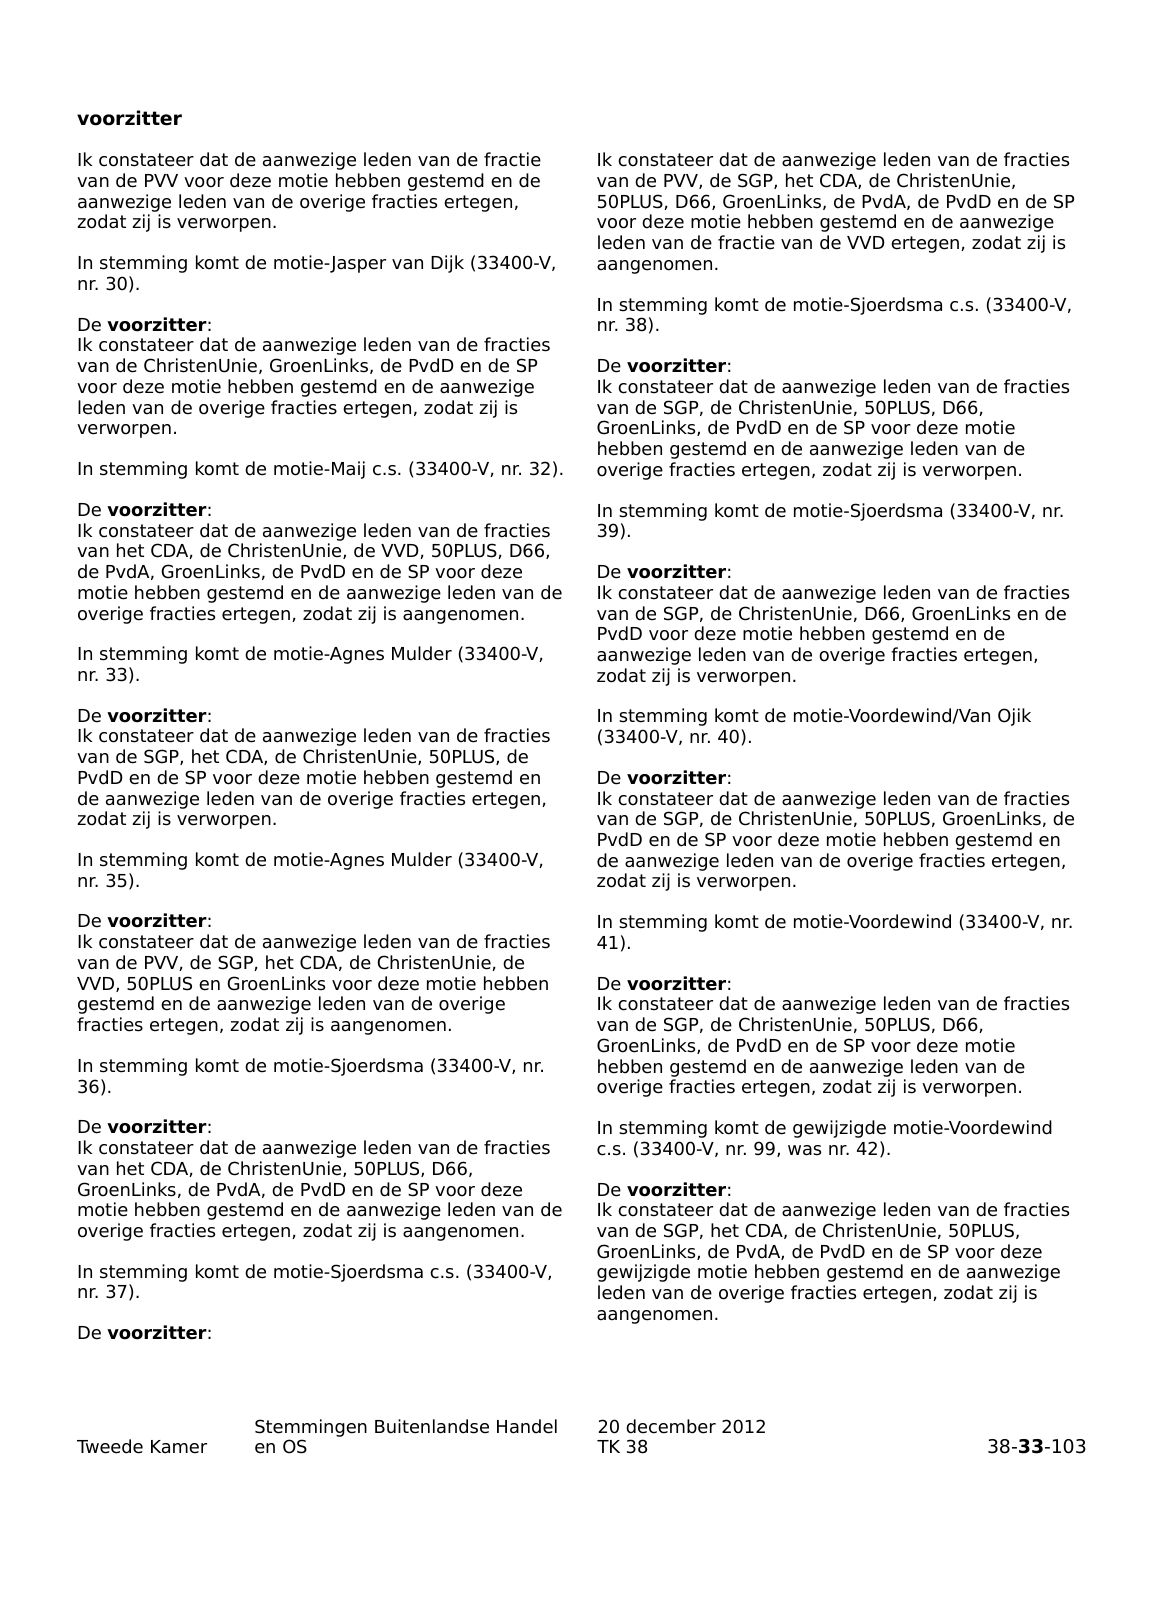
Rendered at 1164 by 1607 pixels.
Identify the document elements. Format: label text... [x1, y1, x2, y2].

text Ik constateer dat de aanwezige leden van de fracties van de SGP, de ChristenUnie, 50PLUS, GroenLinks, de PvdD en de SP voor deze motie hebben gestemd en de aanwezige leden van de overige fracties ertegen, zodat zij is verworpen. [596, 788, 1087, 892]
text De voorzitter: [596, 562, 1087, 583]
text Ik constateer dat de aanwezige leden van de fracties van de ChristenUnie, GroenLinks, de PvdD en de SP voor deze motie hebben gestemd en de aanwezige leden van de overige fracties ertegen, zodat zij is verworpen. [77, 335, 567, 439]
text De voorzitter: [596, 973, 1087, 994]
text Ik constateer dat de aanwezige leden van de fractie van de PVV voor deze motie hebben gestemd en de aanwezige leden van de overige fracties ertegen, zodat zij is verworpen. [77, 150, 567, 233]
text De voorzitter: [77, 911, 567, 932]
text De voorzitter: [596, 1179, 1087, 1200]
text In stemming komt de motie-Maij c.s. (33400-V, nr. 32). [77, 459, 567, 480]
text Ik constateer dat de aanwezige leden van de fracties van het CDA, de ChristenUnie, 50PLUS, D66, GroenLinks, de PvdA, de PvdD en de SP voor deze motie hebben gestemd en de aanwezige leden van de overige fracties ertegen, zodat zij is aangenomen. [77, 1138, 567, 1242]
text De voorzitter: [77, 1323, 567, 1344]
text De voorzitter: [77, 1117, 567, 1138]
text In stemming komt de motie-Agnes Mulder (33400-V, nr. 33). [77, 644, 567, 686]
text In stemming komt de motie-Voordewind/Van Ojik (33400-V, nr. 40). [596, 706, 1087, 748]
text Ik constateer dat de aanwezige leden van de fracties van de SGP, de ChristenUnie, 50PLUS, D66, GroenLinks, de PvdD en de SP voor deze motie hebben gestemd en de aanwezige leden van de overige fracties ertegen, zodat zij is verworpen. [596, 377, 1087, 480]
text In stemming komt de motie-Sjoerdsma c.s. (33400-V, nr. 38). [596, 294, 1087, 336]
text In stemming komt de motie-Sjoerdsma (33400-V, nr. 36). [77, 1056, 567, 1097]
text Ik constateer dat de aanwezige leden van de fracties van de SGP, de ChristenUnie, D66, GroenLinks en de PvdD voor deze motie hebben gestemd en de aanwezige leden van de overige fracties ertegen, zodat zij is verworpen. [596, 583, 1087, 686]
text In stemming komt de gewijzigde motie-Voordewind c.s. (33400-V, nr. 99, was nr. 42). [596, 1118, 1087, 1159]
text Ik constateer dat de aanwezige leden van de fracties van de SGP, de ChristenUnie, 50PLUS, D66, GroenLinks, de PvdD en de SP voor deze motie hebben gestemd en de aanwezige leden van de overige fracties ertegen, zodat zij is verworpen. [596, 994, 1087, 1098]
text Ik constateer dat de aanwezige leden van de fracties van het CDA, de ChristenUnie, de VVD, 50PLUS, D66, de PvdA, GroenLinks, de PvdD en de SP voor deze motie hebben gestemd en de aanwezige leden van de overige fracties ertegen, zodat zij is aangenomen. [77, 520, 567, 624]
text De voorzitter: [77, 500, 567, 520]
text De voorzitter: [77, 314, 567, 335]
text Ik constateer dat de aanwezige leden van de fracties van de SGP, het CDA, de ChristenUnie, 50PLUS, de PvdD en de SP voor deze motie hebben gestemd en de aanwezige leden van de overige fracties ertegen, zodat zij is verworpen. [77, 726, 567, 830]
text Ik constateer dat de aanwezige leden van de fracties van de SGP, het CDA, de ChristenUnie, 50PLUS, GroenLinks, de PvdA, de PvdD en de SP voor deze gewijzigde motie hebben gestemd en de aanwezige leden van de overige fracties ertegen, zodat zij is aangenomen. [596, 1200, 1087, 1324]
text In stemming komt de motie-Voordewind (33400-V, nr. 41). [596, 912, 1087, 953]
text In stemming komt de motie-Sjoerdsma (33400-V, nr. 39). [596, 500, 1087, 542]
text De voorzitter: [77, 706, 567, 726]
text In stemming komt de motie-Sjoerdsma c.s. (33400-V, nr. 37). [77, 1262, 567, 1303]
text De voorzitter: [596, 768, 1087, 788]
text Ik constateer dat de aanwezige leden van de fracties van de PVV, de SGP, het CDA, de ChristenUnie, 50PLUS, D66, GroenLinks, de PvdA, de PvdD en de SP voor deze motie hebben gestemd en de aanwezige leden van de fractie van de VVD ertegen, zodat zij is aangenomen. [596, 150, 1087, 274]
text Ik constateer dat de aanwezige leden van de fracties van de PVV, de SGP, het CDA, de ChristenUnie, de VVD, 50PLUS en GroenLinks voor deze motie hebben gestemd en de aanwezige leden van de overige fracties ertegen, zodat zij is aangenomen. [77, 932, 567, 1036]
text In stemming komt de motie-Jasper van Dijk (33400-V, nr. 30). [77, 253, 567, 294]
text De voorzitter: [596, 356, 1087, 377]
text In stemming komt de motie-Agnes Mulder (33400-V, nr. 35). [77, 850, 567, 891]
